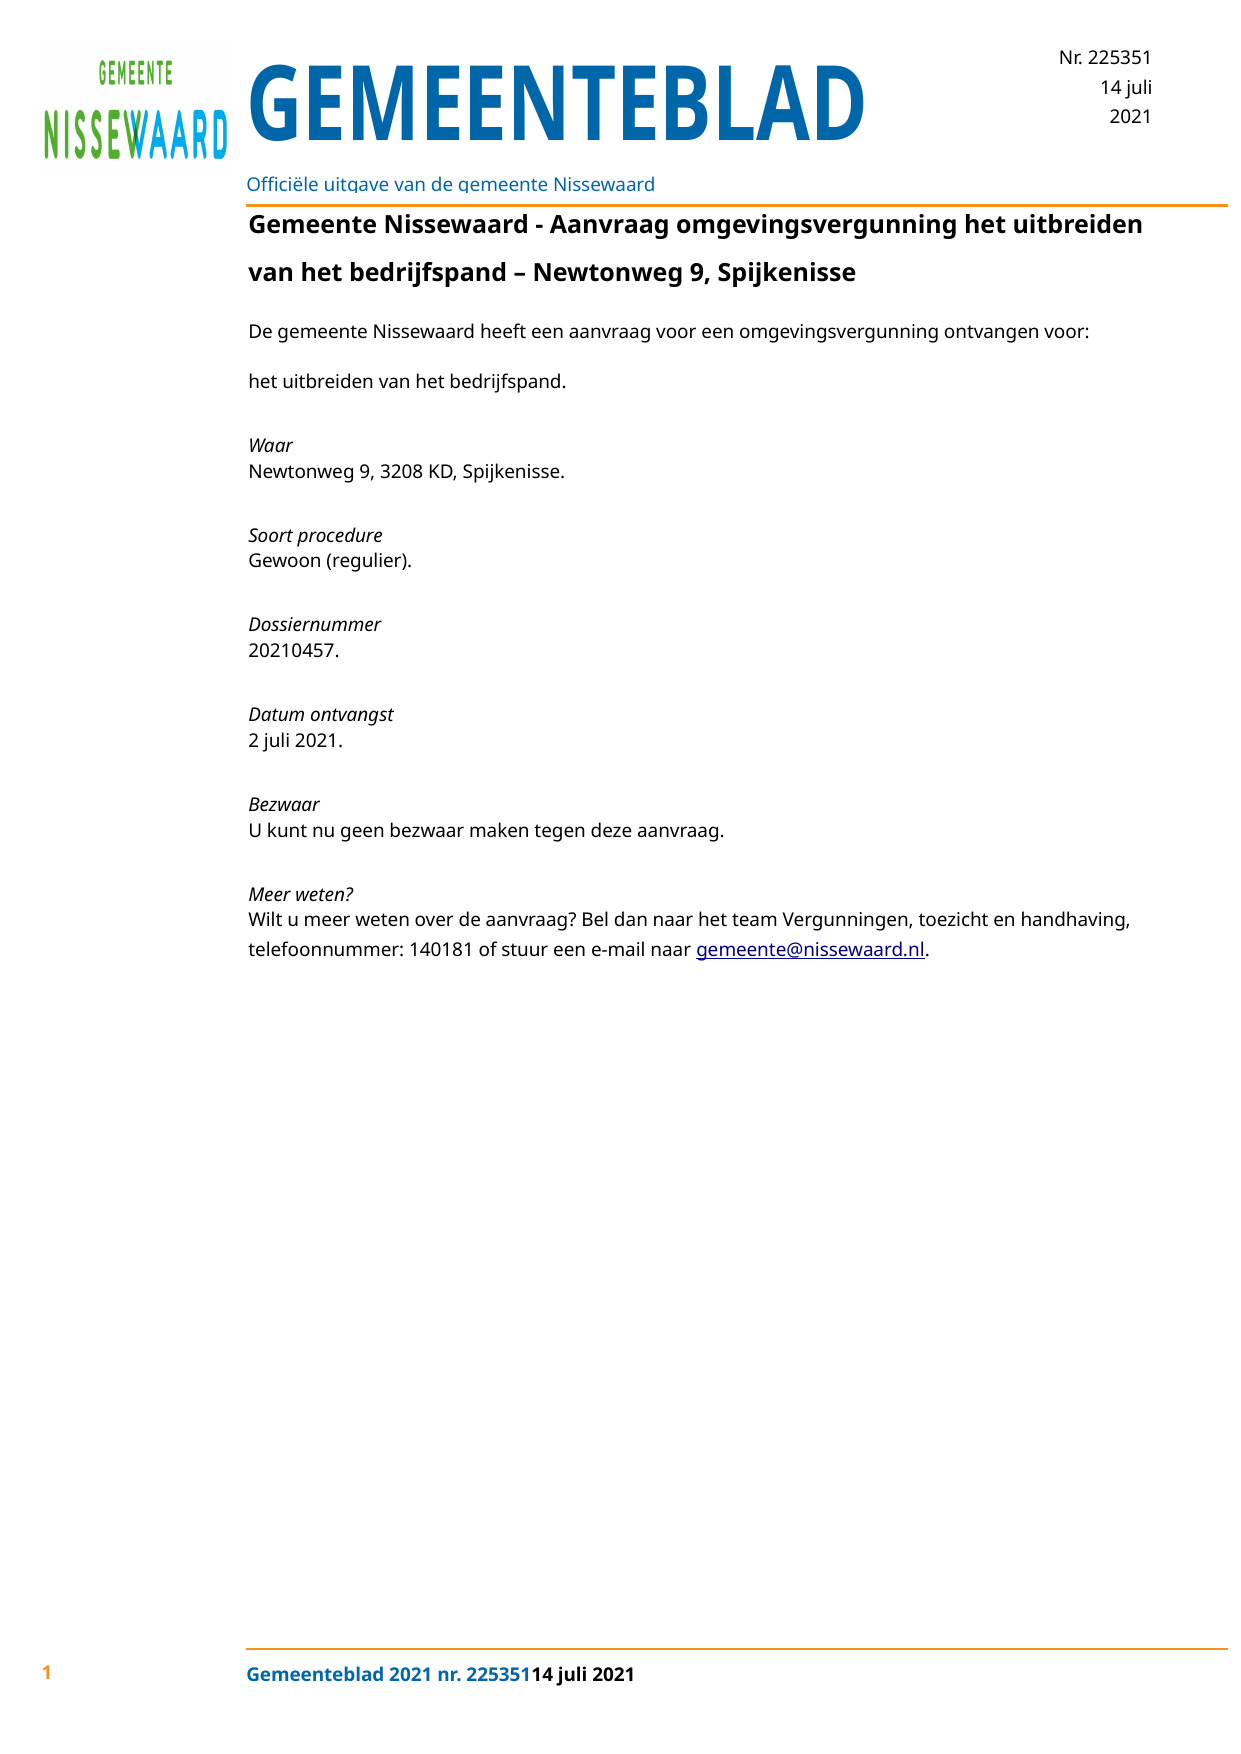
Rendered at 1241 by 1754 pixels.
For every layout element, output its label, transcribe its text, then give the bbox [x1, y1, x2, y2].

text 2 juli 2021. [248, 727, 1152, 753]
text Waar [248, 432, 1152, 458]
text Dossiernummer [248, 612, 1152, 637]
text De gemeente Nissewaard heeft een aanvraag voor een omgevingsvergunning ontvangen voor: [248, 318, 1152, 344]
text U kunt nu geen bezwaar maken tegen deze aanvraag. [248, 817, 1152, 842]
picture [41, 47, 231, 172]
text 20210457. [248, 637, 1152, 663]
text het uitbreiden van het bedrijfspand. [248, 368, 1152, 394]
text Bezwaar [248, 791, 1152, 817]
text Gemeente Nissewaard - Aanvraag omgevingsvergunning het uitbreiden van het bedrijfspand – Newtonweg 9, Spijkenisse [248, 207, 1152, 288]
text Wilt u meer weten over de aanvraag? Bel dan naar het team Vergunningen, toezicht en handhaving, telefoonnummer: 140181 of stuur een e-mail naar gemeente@nissewaard.nl. [248, 906, 1152, 962]
text Meer weten? [248, 881, 1152, 906]
text Newtonweg 9, 3208 KD, Spijkenisse. [248, 458, 1152, 484]
text Soort procedure [248, 522, 1152, 548]
text Datum ontvangst [248, 701, 1152, 727]
text Gewoon (regulier). [248, 548, 1152, 573]
